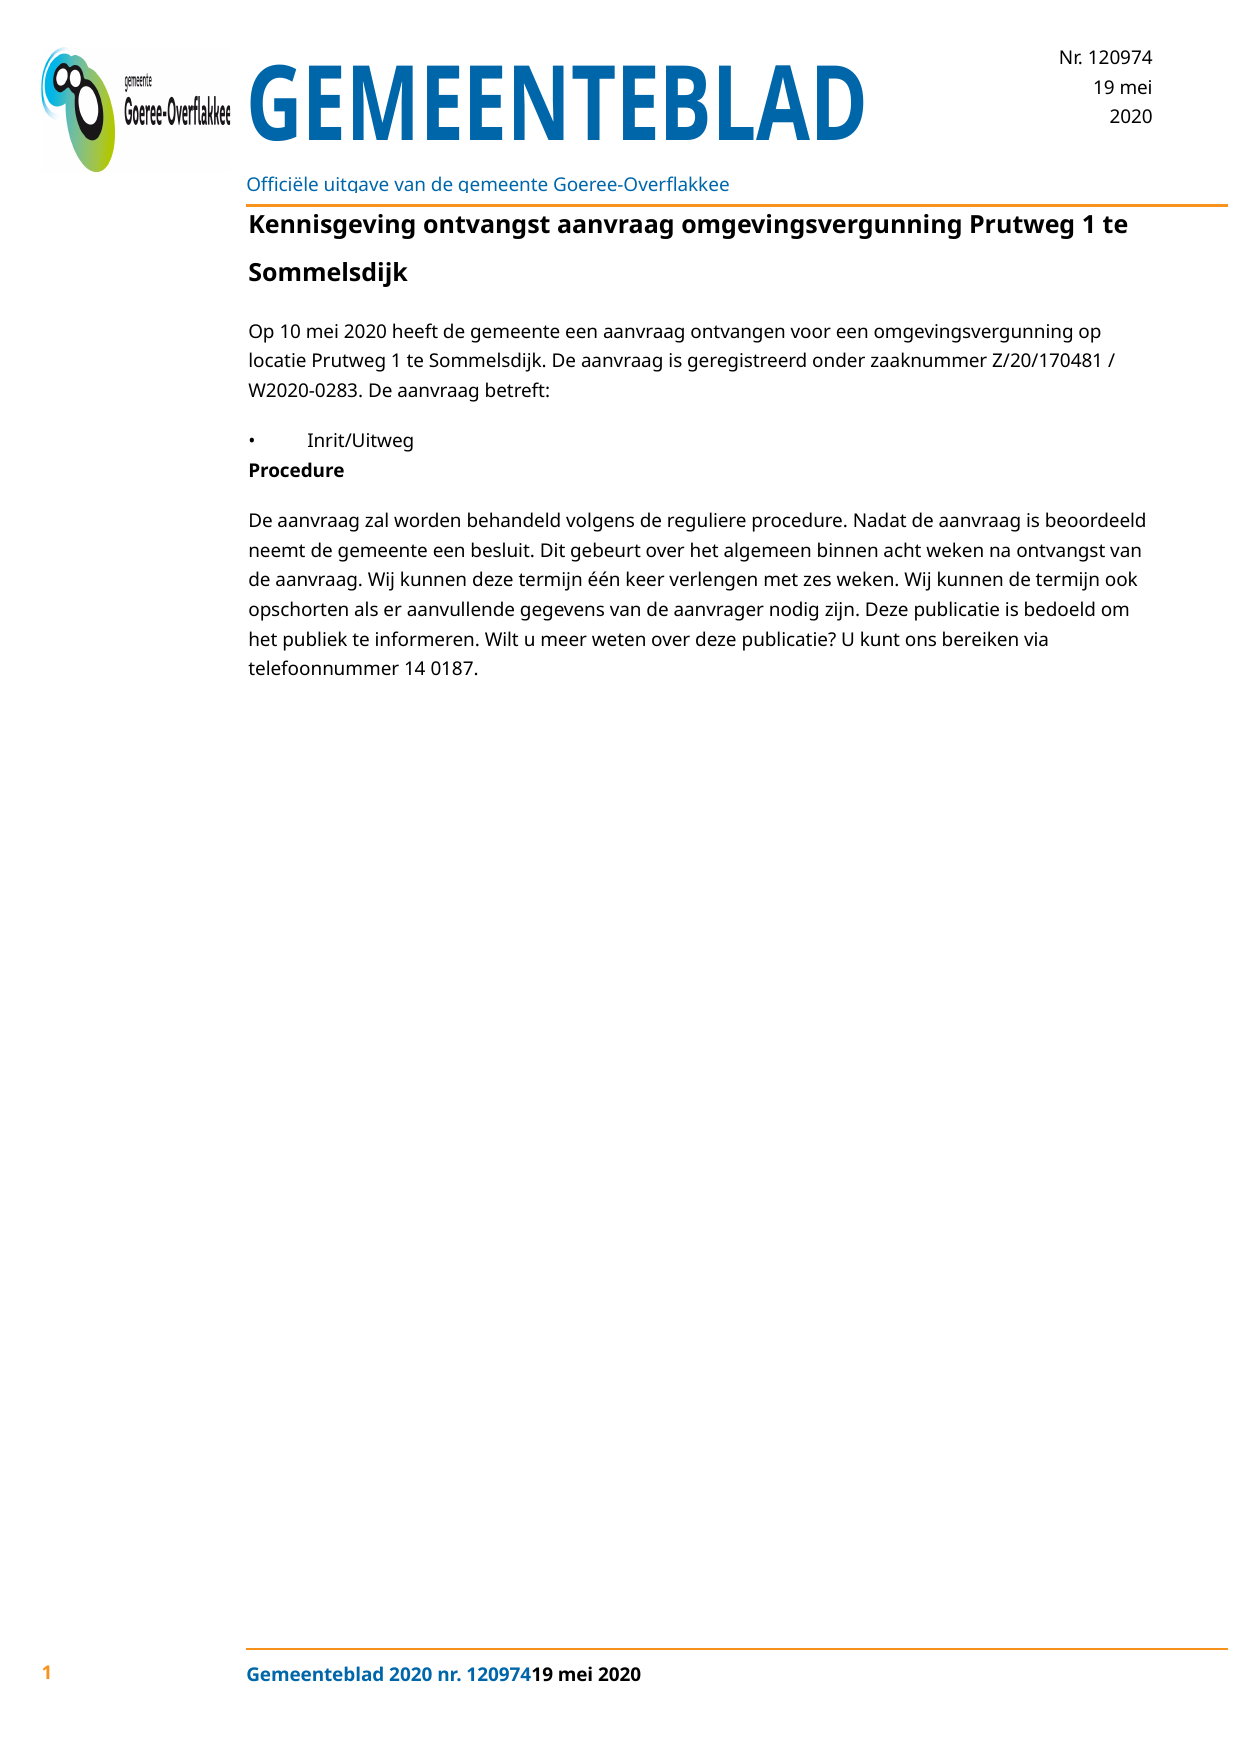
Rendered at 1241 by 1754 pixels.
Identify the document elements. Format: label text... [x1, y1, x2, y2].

list Inrit/Uitweg [248, 427, 1152, 453]
picture [41, 47, 231, 172]
text Kennisgeving ontvangst aanvraag omgevingsvergunning Prutweg 1 te Sommelsdijk [248, 207, 1152, 288]
text Procedure [248, 457, 1152, 483]
text De aanvraag zal worden behandeld volgens de reguliere procedure. Nadat de aanvraag is beoordeeld neemt de gemeente een besluit. Dit gebeurt over het algemeen binnen acht weken na ontvangst van de aanvraag. Wij kunnen deze termijn één keer verlengen met zes weken. Wij kunnen de termijn ook opschorten als er aanvullende gegevens van de aanvrager nodig zijn. Deze publicatie is bedoeld om het publiek te informeren. Wilt u meer weten over deze publicatie? U kunt ons bereiken via telefoonnummer 14 0187. [248, 507, 1152, 681]
text Op 10 mei 2020 heeft de gemeente een aanvraag ontvangen voor een omgevingsvergunning op locatie Prutweg 1 te Sommelsdijk. De aanvraag is geregistreerd onder zaaknummer Z/20/170481 / W2020-0283. De aanvraag betreft: [248, 318, 1152, 403]
